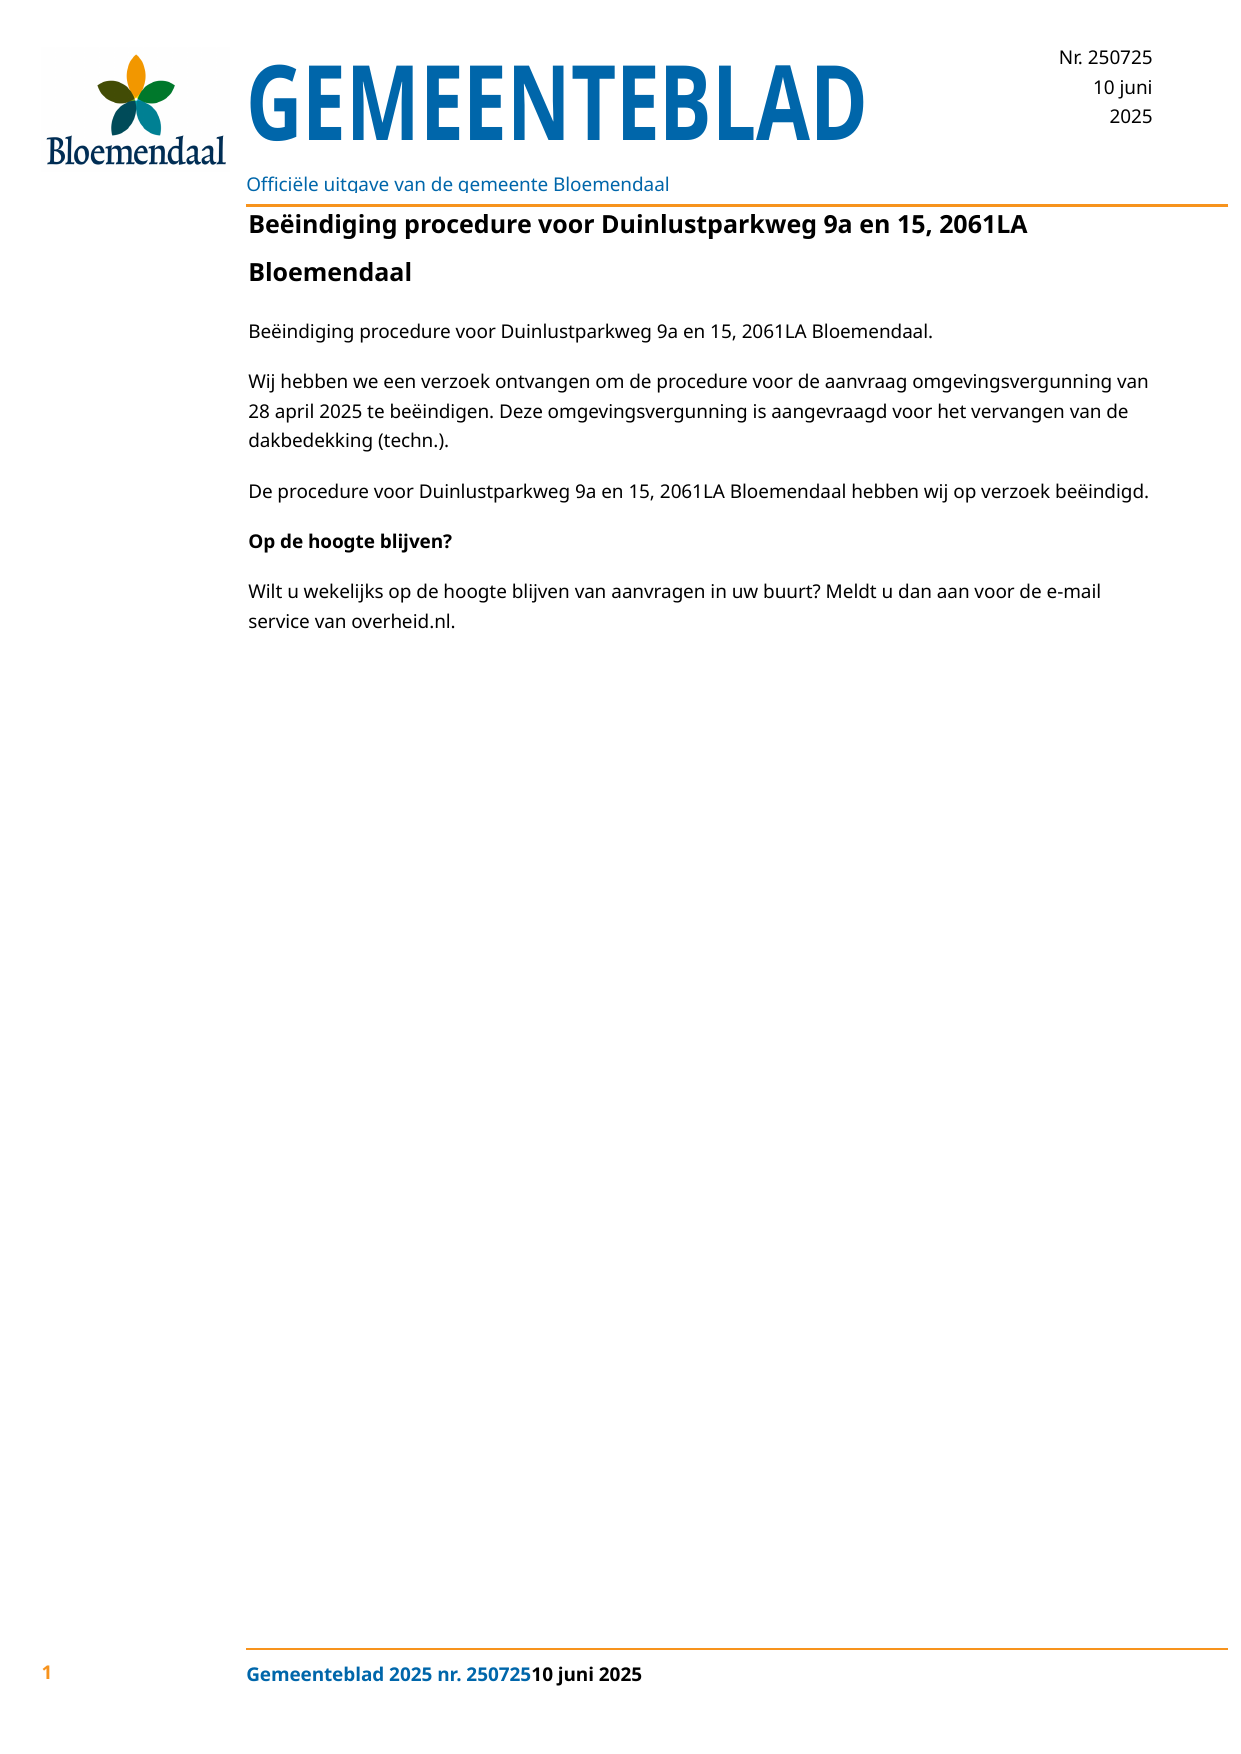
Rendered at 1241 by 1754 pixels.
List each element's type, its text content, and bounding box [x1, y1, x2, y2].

text Beëindiging procedure voor Duinlustparkweg 9a en 15, 2061LA Bloemendaal [248, 207, 1152, 288]
text Wij hebben we een verzoek ontvangen om de procedure voor de aanvraag omgevingsvergunning van 28 april 2025 te beëindigen. Deze omgevingsvergunning is aangevraagd voor het vervangen van de dakbedekking (techn.). [248, 368, 1152, 453]
text Op de hoogte blijven? [248, 528, 1152, 554]
text De procedure voor Duinlustparkweg 9a en 15, 2061LA Bloemendaal hebben wij op verzoek beëindigd. [248, 478, 1152, 504]
text Beëindiging procedure voor Duinlustparkweg 9a en 15, 2061LA Bloemendaal. [248, 318, 1152, 344]
picture [41, 47, 231, 172]
text Wilt u wekelijks op de hoogte blijven van aanvragen in uw buurt? Meldt u dan aan voor de e-mail service van overheid.nl. [248, 579, 1152, 634]
